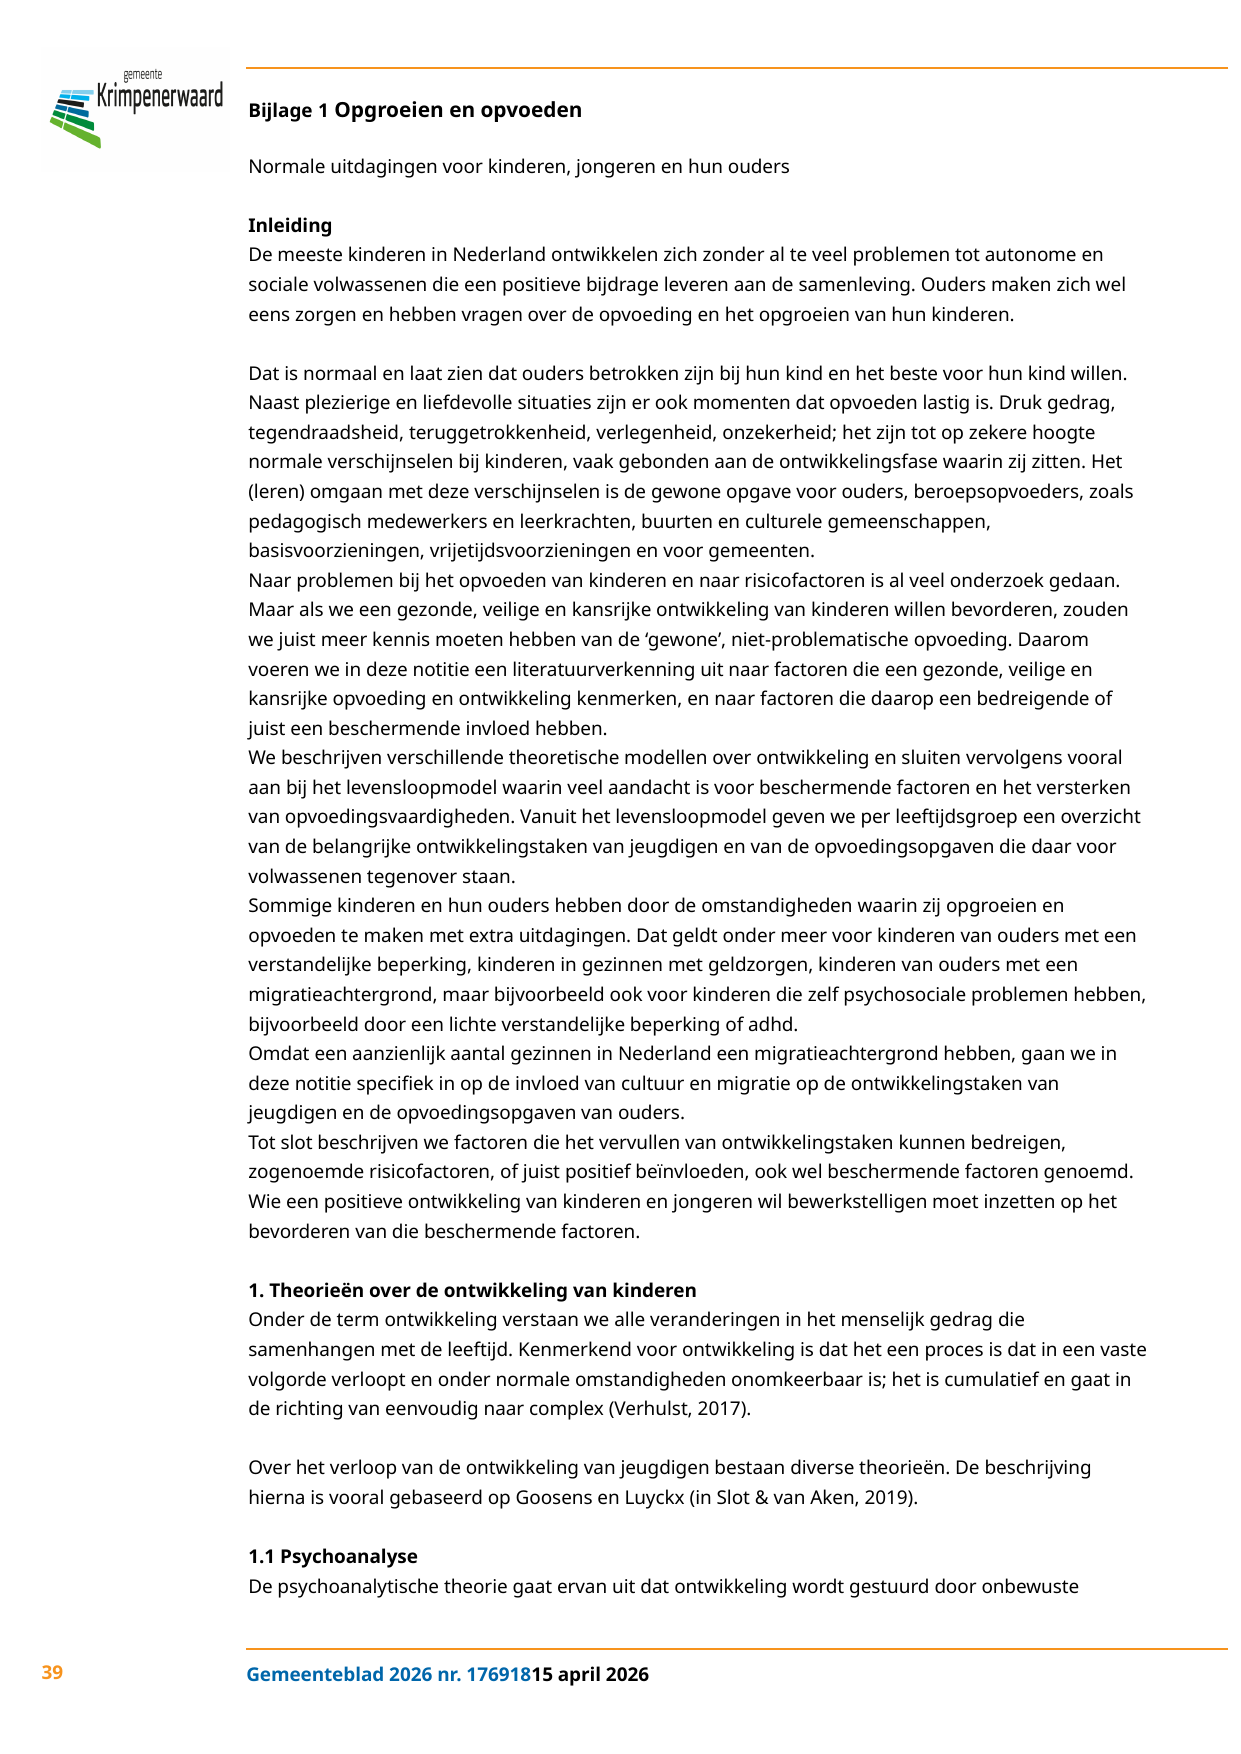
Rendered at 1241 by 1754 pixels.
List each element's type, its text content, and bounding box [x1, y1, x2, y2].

text Dat is normaal en laat zien dat ouders betrokken zijn bij hun kind en het beste voor hun kind willen. Naast plezierige en liefdevolle situaties zijn er ook momenten dat opvoeden lastig is. Druk gedrag, tegendraadsheid, teruggetrokkenheid, verlegenheid, onzekerheid; het zijn tot op zekere hoogte normale verschijnselen bij kinderen, vaak gebonden aan de ontwikkelingsfase waarin zij zitten. Het (leren) omgaan met deze verschijnselen is de gewone opgave voor ouders, beroepsopvoeders, zoals pedagogisch medewerkers en leerkrachten, buurten en culturele gemeenschappen, basisvoorzieningen, vrijetijdsvoorzieningen en voor gemeenten. [248, 360, 1152, 563]
text Bijlage 1 Opgroeien en opvoeden [248, 95, 1152, 123]
picture [41, 47, 231, 172]
text 1. Theorieën over de ontwikkeling van kinderen [248, 1277, 1152, 1303]
text Sommige kinderen en hun ouders hebben door de omstandigheden waarin zij opgroeien en opvoeden te maken met extra uitdagingen. Dat geldt onder meer voor kinderen van ouders met een verstandelijke beperking, kinderen in gezinnen met geldzorgen, kinderen van ouders met een migratieachtergrond, maar bijvoorbeeld ook voor kinderen die zelf psychosociale problemen hebben, bijvoorbeeld door een lichte verstandelijke beperking of adhd. [248, 892, 1152, 1037]
text De meeste kinderen in Nederland ontwikkelen zich zonder al te veel problemen tot autonome en sociale volwassenen die een positieve bijdrage leveren aan de samenleving. Ouders maken zich wel eens zorgen en hebben vragen over de opvoeding en het opgroeien van hun kinderen. [248, 242, 1152, 327]
text Omdat een aanzienlijk aantal gezinnen in Nederland een migratieachtergrond hebben, gaan we in deze notitie specifiek in op de invloed van cultuur en migratie op de ontwikkelingstaken van jeugdigen en de opvoedingsopgaven van ouders. [248, 1040, 1152, 1125]
text Naar problemen bij het opvoeden van kinderen en naar risicofactoren is al veel onderzoek gedaan. Maar als we een gezonde, veilige en kansrijke ontwikkeling van kinderen willen bevorderen, zouden we juist meer kennis moeten hebben van de ‘gewone’, niet-problematische opvoeding. Daarom voeren we in deze notitie een literatuurverkenning uit naar factoren die een gezonde, veilige en kansrijke opvoeding en ontwikkeling kenmerken, en naar factoren die daarop een bedreigende of juist een beschermende invloed hebben. [248, 567, 1152, 741]
text Tot slot beschrijven we factoren die het vervullen van ontwikkelingstaken kunnen bedreigen, zogenoemde risicofactoren, of juist positief beïnvloeden, ook wel beschermende factoren genoemd. Wie een positieve ontwikkeling van kinderen en jongeren wil bewerkstelligen moet inzetten op het bevorderen van die beschermende factoren. [248, 1129, 1152, 1244]
text We beschrijven verschillende theoretische modellen over ontwikkeling en sluiten vervolgens vooral aan bij het levensloopmodel waarin veel aandacht is voor beschermende factoren en het versterken van opvoedingsvaardigheden. Vanuit het levensloopmodel geven we per leeftijdsgroep een overzicht van de belangrijke ontwikkelingstaken van jeugdigen en van de opvoedingsopgaven die daar voor volwassenen tegenover staan. [248, 744, 1152, 889]
text Over het verloop van de ontwikkeling van jeugdigen bestaan diverse theorieën. De beschrijving hierna is vooral gebaseerd op Goosens en Luyckx (in Slot & van Aken, 2019). [248, 1454, 1152, 1510]
text Onder de term ontwikkeling verstaan we alle veranderingen in het menselijk gedrag die samenhangen met de leeftijd. Kenmerkend voor ontwikkeling is dat het een proces is dat in een vaste volgorde verloopt en onder normale omstandigheden onomkeerbaar is; het is cumulatief en gaat in de richting van eenvoudig naar complex (Verhulst, 2017). [248, 1307, 1152, 1421]
text De psychoanalytische theorie gaat ervan uit dat ontwikkeling wordt gestuurd door onbewuste [248, 1573, 1152, 1599]
text Inleiding [248, 212, 1152, 238]
text 1.1 Psychoanalyse [248, 1543, 1152, 1569]
text Normale uitdagingen voor kinderen, jongeren en hun ouders [248, 153, 1152, 179]
